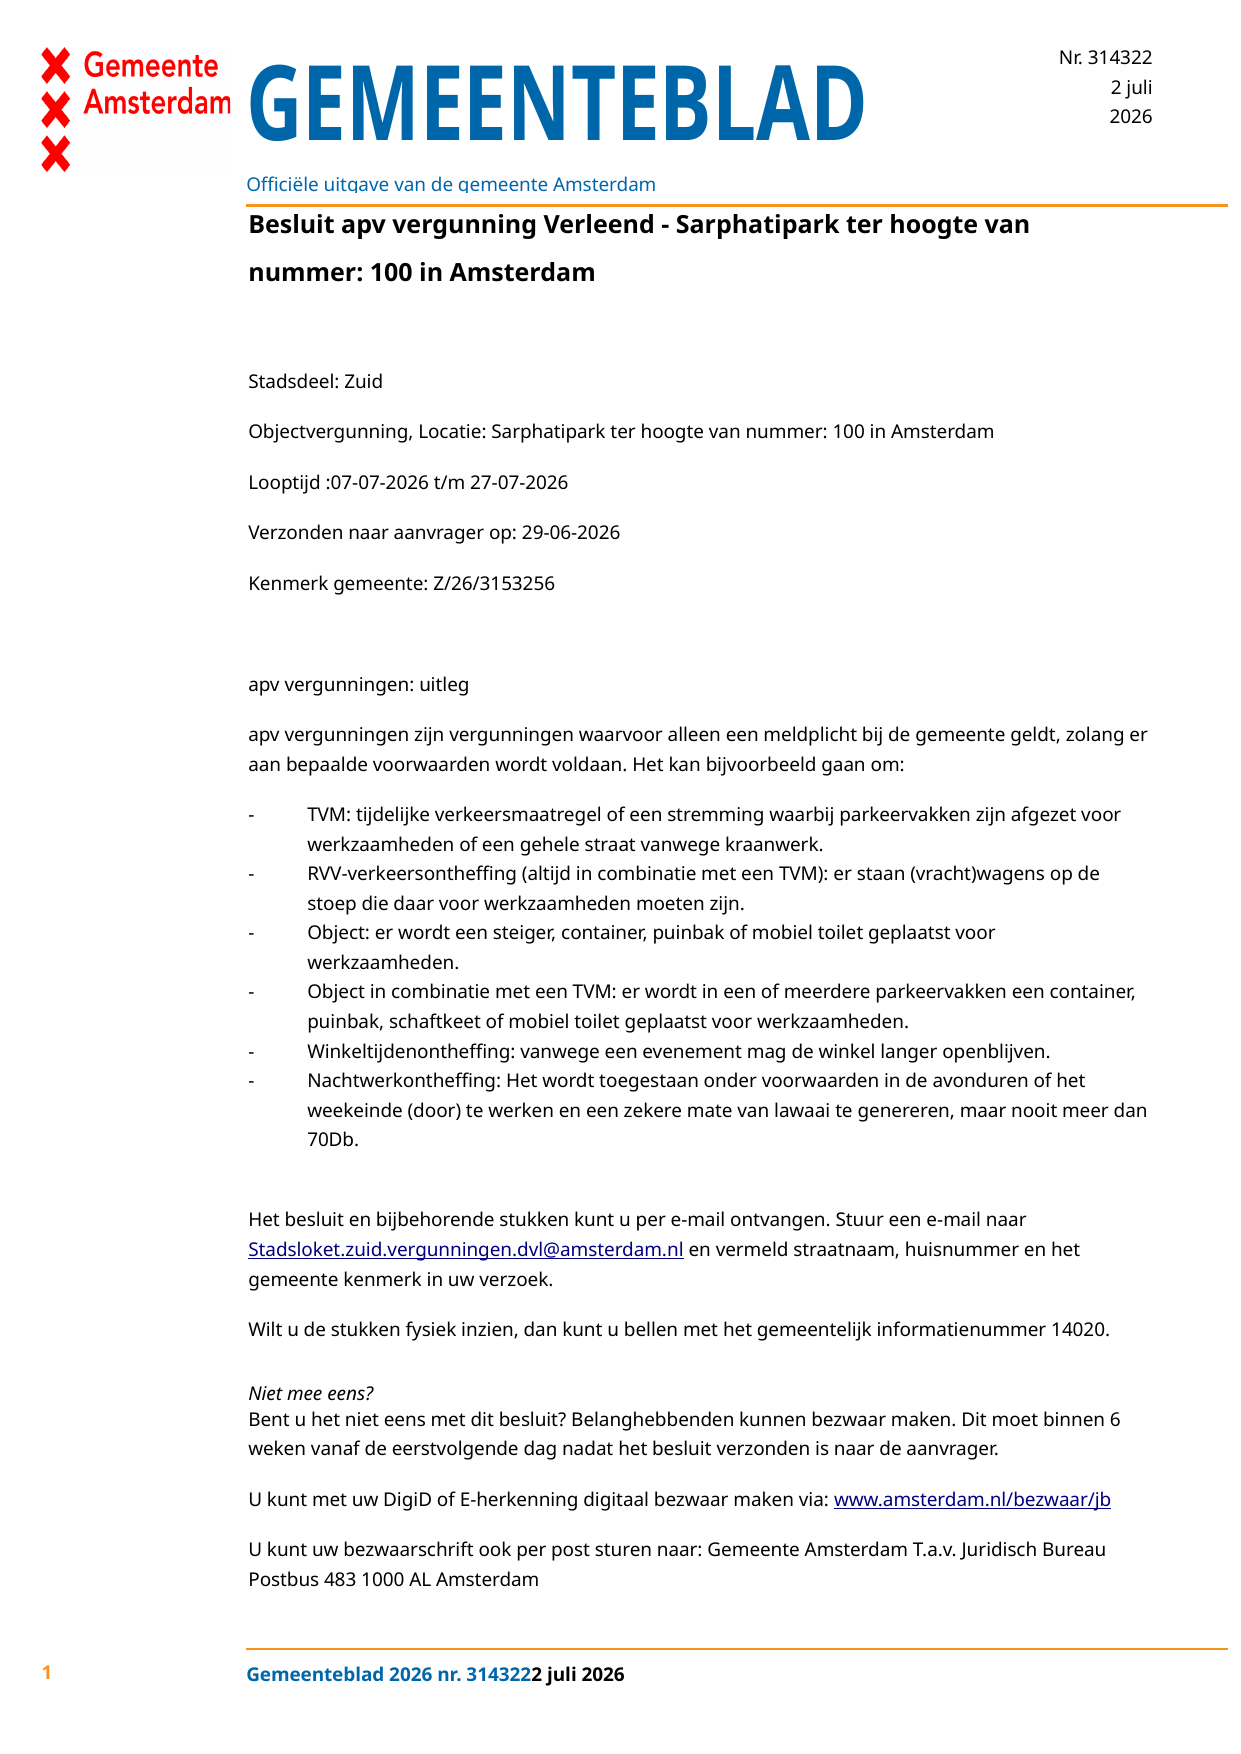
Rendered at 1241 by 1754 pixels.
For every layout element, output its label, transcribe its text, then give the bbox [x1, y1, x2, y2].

list Object: er wordt een steiger, container, puinbak of mobiel toilet geplaatst voor werkzaamheden. [248, 919, 1152, 975]
picture [41, 47, 231, 172]
list RVV-verkeersontheffing (altijd in combinatie met een TVM): er staan (vracht)wagens op de stoep die daar voor werkzaamheden moeten zijn. [248, 860, 1152, 916]
list TVM: tijdelijke verkeersmaatregel of een stremming waarbij parkeervakken zijn afgezet voor werkzaamheden of een gehele straat vanwege kraanwerk. [248, 801, 1152, 857]
text apv vergunningen zijn vergunningen waarvoor alleen een meldplicht bij de gemeente geldt, zolang er aan bepaalde voorwaarden wordt voldaan. Het kan bijvoorbeeld gaan om: [248, 721, 1152, 777]
list Nachtwerkontheffing: Het wordt toegestaan onder voorwaarden in de avonduren of het weekeinde (door) te werken en een zekere mate van lawaai te genereren, maar nooit meer dan 70Db. [248, 1067, 1152, 1152]
text Besluit apv vergunning Verleend - Sarphatipark ter hoogte van nummer: 100 in Amsterdam [248, 207, 1152, 288]
text apv vergunningen: uitleg [248, 671, 1152, 697]
text Wilt u de stukken fysiek inzien, dan kunt u bellen met het gemeentelijk informatienummer 14020. [248, 1316, 1152, 1342]
text Looptijd :07-07-2026 t/m 27-07-2026 [248, 469, 1152, 495]
text Stadsdeel: Zuid [248, 368, 1152, 394]
text Het besluit en bijbehorende stukken kunt u per e-mail ontvangen. Stuur een e-mail naar Stadsloket.zuid.vergunningen.dvl@amsterdam.nl en vermeld straatnaam, huisnummer en het gemeente kenmerk in uw verzoek. [248, 1207, 1152, 1292]
text Kenmerk gemeente: Z/26/3153256 [248, 570, 1152, 596]
text Objectvergunning, Locatie: Sarphatipark ter hoogte van nummer: 100 in Amsterdam [248, 419, 1152, 444]
text U kunt uw bezwaarschrift ook per post sturen naar: Gemeente Amsterdam T.a.v. Juridisch Bureau Postbus 483 1000 AL Amsterdam [248, 1536, 1152, 1592]
text Niet mee eens? [248, 1380, 1152, 1406]
list Object in combinatie met een TVM: er wordt in een of meerdere parkeervakken een container, puinbak, schaftkeet of mobiel toilet geplaatst voor werkzaamheden. [248, 979, 1152, 1034]
text Bent u het niet eens met dit besluit? Belanghebbenden kunnen bezwaar maken. Dit moet binnen 6 weken vanaf de eerstvolgende dag nadat het besluit verzonden is naar de aanvrager. [248, 1406, 1152, 1461]
text U kunt met uw DigiD of E-herkenning digitaal bezwaar maken via: www.amsterdam.nl/bezwaar/jb [248, 1486, 1152, 1512]
list Winkeltijdenontheffing: vanwege een evenement mag de winkel langer openblijven. [248, 1038, 1152, 1064]
text Verzonden naar aanvrager op: 29-06-2026 [248, 519, 1152, 545]
